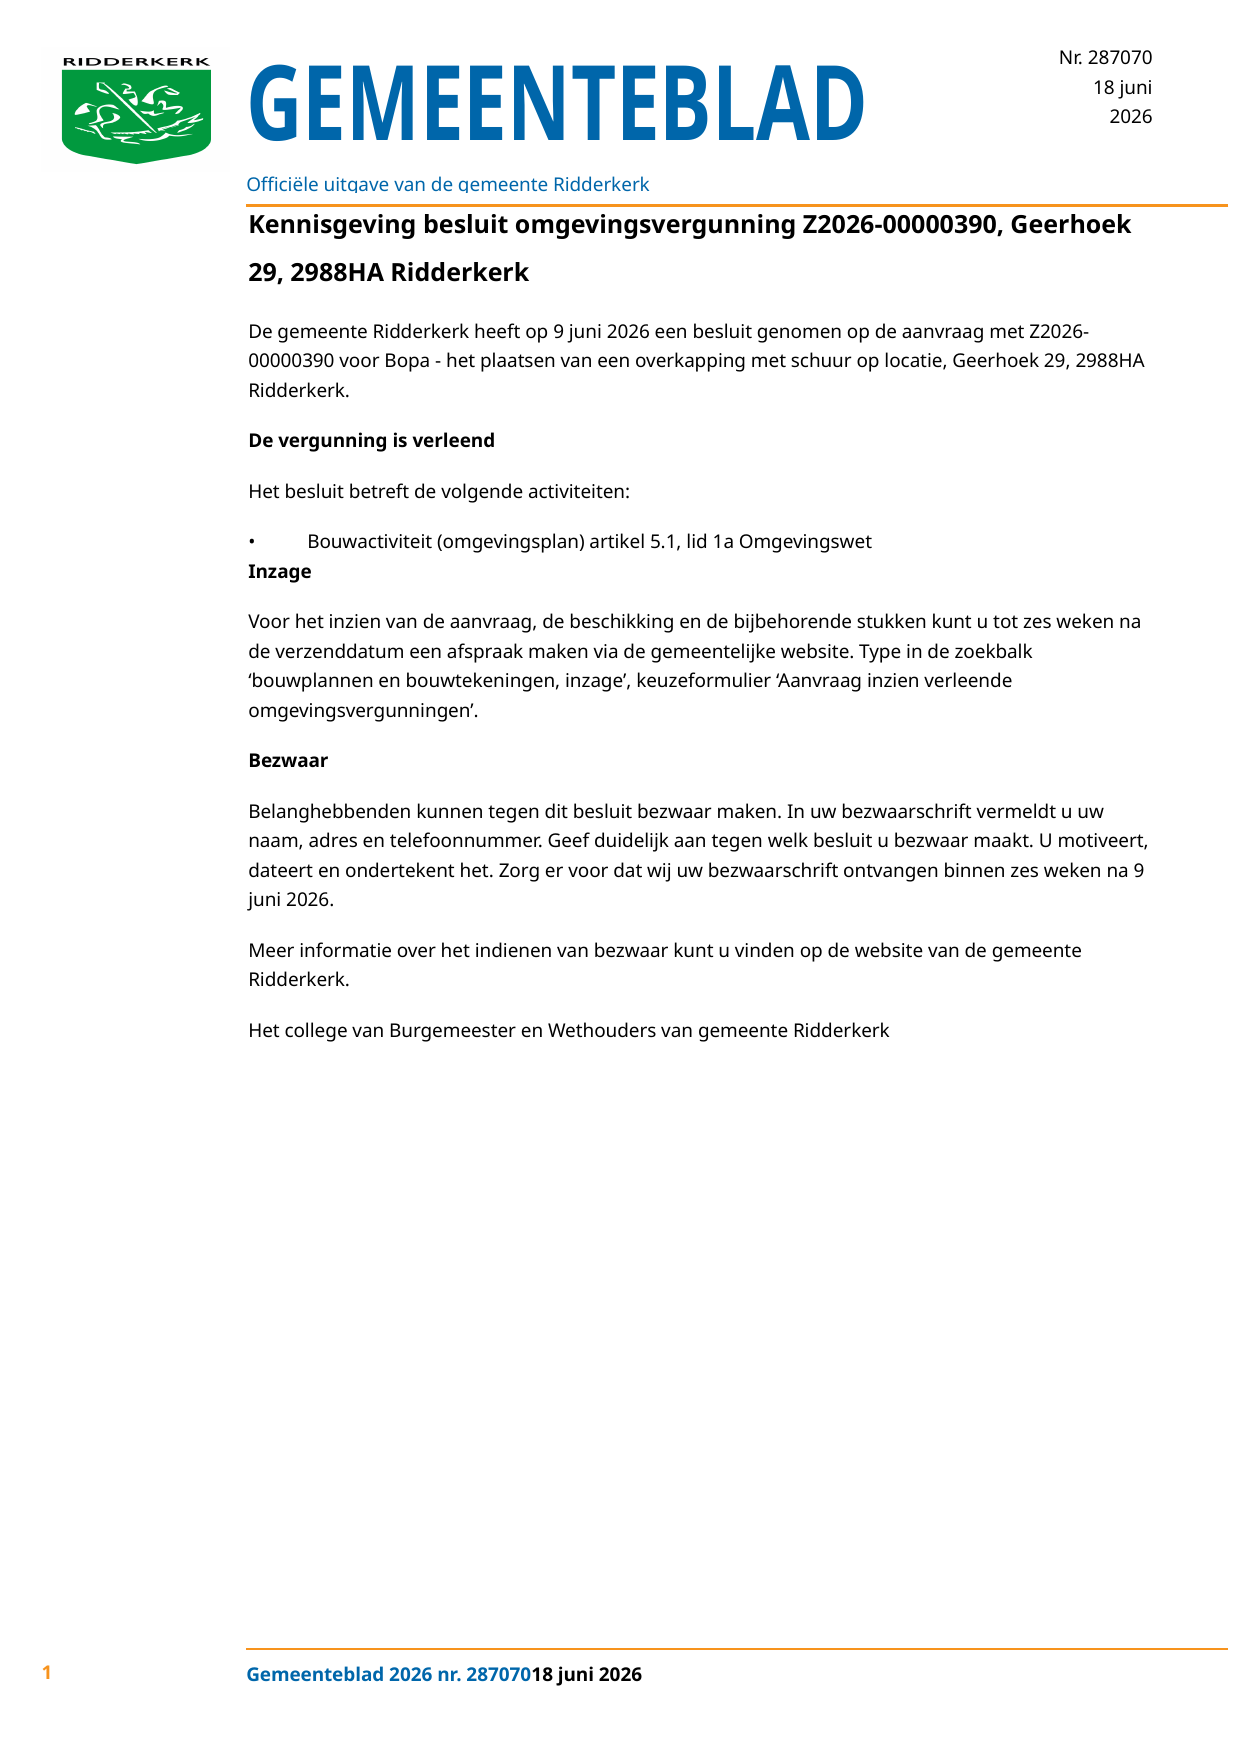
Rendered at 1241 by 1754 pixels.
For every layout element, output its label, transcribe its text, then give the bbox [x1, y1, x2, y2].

text Belanghebbenden kunnen tegen dit besluit bezwaar maken. In uw bezwaarschrift vermeldt u uw naam, adres en telefoonnummer. Geef duidelijk aan tegen welk besluit u bezwaar maakt. U motiveert, dateert en ondertekent het. Zorg er voor dat wij uw bezwaarschrift ontvangen binnen zes weken na 9 juni 2026. [248, 798, 1152, 912]
list Bouwactiviteit (omgevingsplan) artikel 5.1, lid 1a Omgevingswet [248, 528, 1152, 554]
picture [41, 47, 231, 172]
text Voor het inzien van de aanvraag, de beschikking en de bijbehorende stukken kunt u tot zes weken na de verzenddatum een afspraak maken via de gemeentelijke website. Type in de zoekbalk ‘bouwplannen en bouwtekeningen, inzage’, keuzeformulier ‘Aanvraag inzien verleende omgevingsvergunningen’. [248, 608, 1152, 723]
text Het college van Burgemeester en Wethouders van gemeente Ridderkerk [248, 1017, 1152, 1043]
text Inzage [248, 558, 1152, 584]
text Bezwaar [248, 747, 1152, 773]
text De vergunning is verleend [248, 427, 1152, 453]
text Kennisgeving besluit omgevingsvergunning Z2026-00000390, Geerhoek 29, 2988HA Ridderkerk [248, 207, 1152, 288]
text De gemeente Ridderkerk heeft op 9 juni 2026 een besluit genomen op de aanvraag met Z2026-00000390 voor Bopa - het plaatsen van een overkapping met schuur op locatie, Geerhoek 29, 2988HA Ridderkerk. [248, 318, 1152, 403]
text Het besluit betreft de volgende activiteiten: [248, 478, 1152, 504]
text Meer informatie over het indienen van bezwaar kunt u vinden op de website van de gemeente Ridderkerk. [248, 937, 1152, 992]
